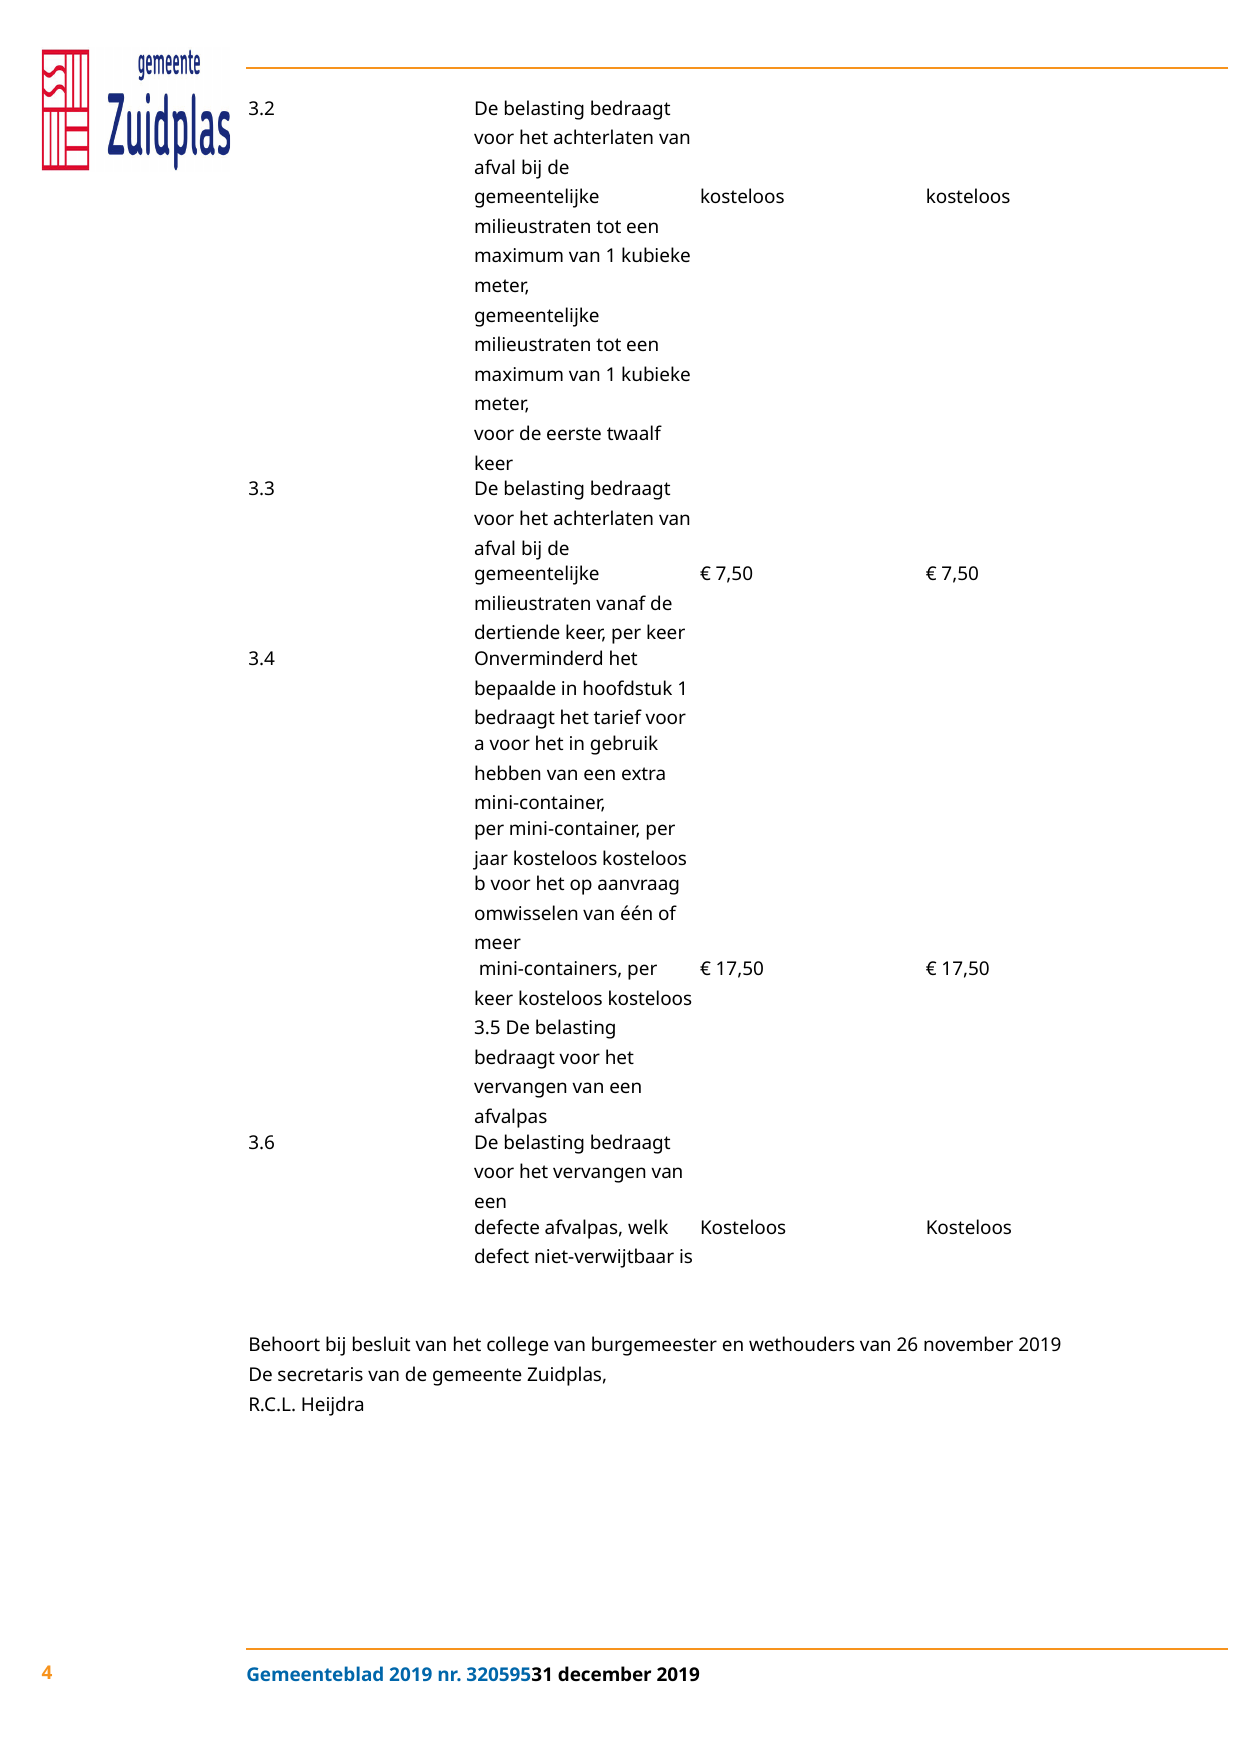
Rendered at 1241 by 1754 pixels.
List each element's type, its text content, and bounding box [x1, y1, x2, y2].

table_cell [926, 476, 1152, 560]
table_cell a voor het in gebruik hebben van een extra mini-container, [474, 730, 700, 815]
table_cell Kosteloos [700, 1214, 926, 1269]
table_cell [700, 870, 926, 955]
table_cell 3.2 [248, 95, 474, 476]
table_cell 3.4 [248, 645, 474, 730]
table_cell [926, 870, 1152, 955]
table_cell [700, 815, 926, 870]
table_cell € 17,50 [700, 955, 926, 1129]
table_cell [700, 1129, 926, 1214]
table_cell € 17,50 [926, 955, 1152, 1129]
table_cell De belasting bedraagt voor het achterlaten van afval bij de gemeentelijke milieustraten tot een maximum van 1 kubieke meter, gemeentelijke milieustraten tot een maximum van 1 kubieke meter, voor de eerste twaalf keer [474, 95, 700, 476]
table_cell kosteloos [926, 95, 1152, 476]
table_cell [926, 1129, 1152, 1214]
table_cell € 7,50 [926, 560, 1152, 645]
table_cell [700, 476, 926, 560]
table_cell per mini-container, per jaar kosteloos kosteloos [474, 815, 700, 870]
table_cell [248, 955, 474, 1129]
table_cell [926, 815, 1152, 870]
table_cell [700, 730, 926, 815]
table_cell defecte afvalpas, welk defect niet-verwijtbaar is [474, 1214, 700, 1269]
text Behoort bij besluit van het college van burgemeester en wethouders van 26 november 2019 [248, 1332, 1152, 1357]
table_cell De belasting bedraagt voor het achterlaten van afval bij de [474, 476, 700, 560]
table_cell [700, 645, 926, 730]
table_cell [248, 730, 474, 815]
text De secretaris van de gemeente Zuidplas, [248, 1361, 1152, 1387]
table_cell Onverminderd het bepaalde in hoofdstuk 1 bedraagt het tarief voor [474, 645, 700, 730]
table_cell [248, 870, 474, 955]
table_cell Kosteloos [926, 1214, 1152, 1269]
table_cell gemeentelijke milieustraten vanaf de dertiende keer, per keer [474, 560, 700, 645]
table_cell kosteloos [700, 95, 926, 476]
table_cell [926, 730, 1152, 815]
table_cell mini-containers, per keer kosteloos kosteloos 3.5 De belasting bedraagt voor het vervangen van een afvalpas [474, 955, 700, 1129]
table_cell [248, 1214, 474, 1269]
table_cell € 7,50 [700, 560, 926, 645]
table_cell De belasting bedraagt voor het vervangen van een [474, 1129, 700, 1214]
table_cell [248, 560, 474, 645]
table_cell [926, 645, 1152, 730]
text R.C.L. Heijdra [248, 1391, 1152, 1416]
picture [41, 47, 231, 172]
table_cell 3.3 [248, 476, 474, 560]
table_cell 3.6 [248, 1129, 474, 1214]
table_cell b voor het op aanvraag omwisselen van één of meer [474, 870, 700, 955]
table_cell [248, 815, 474, 870]
